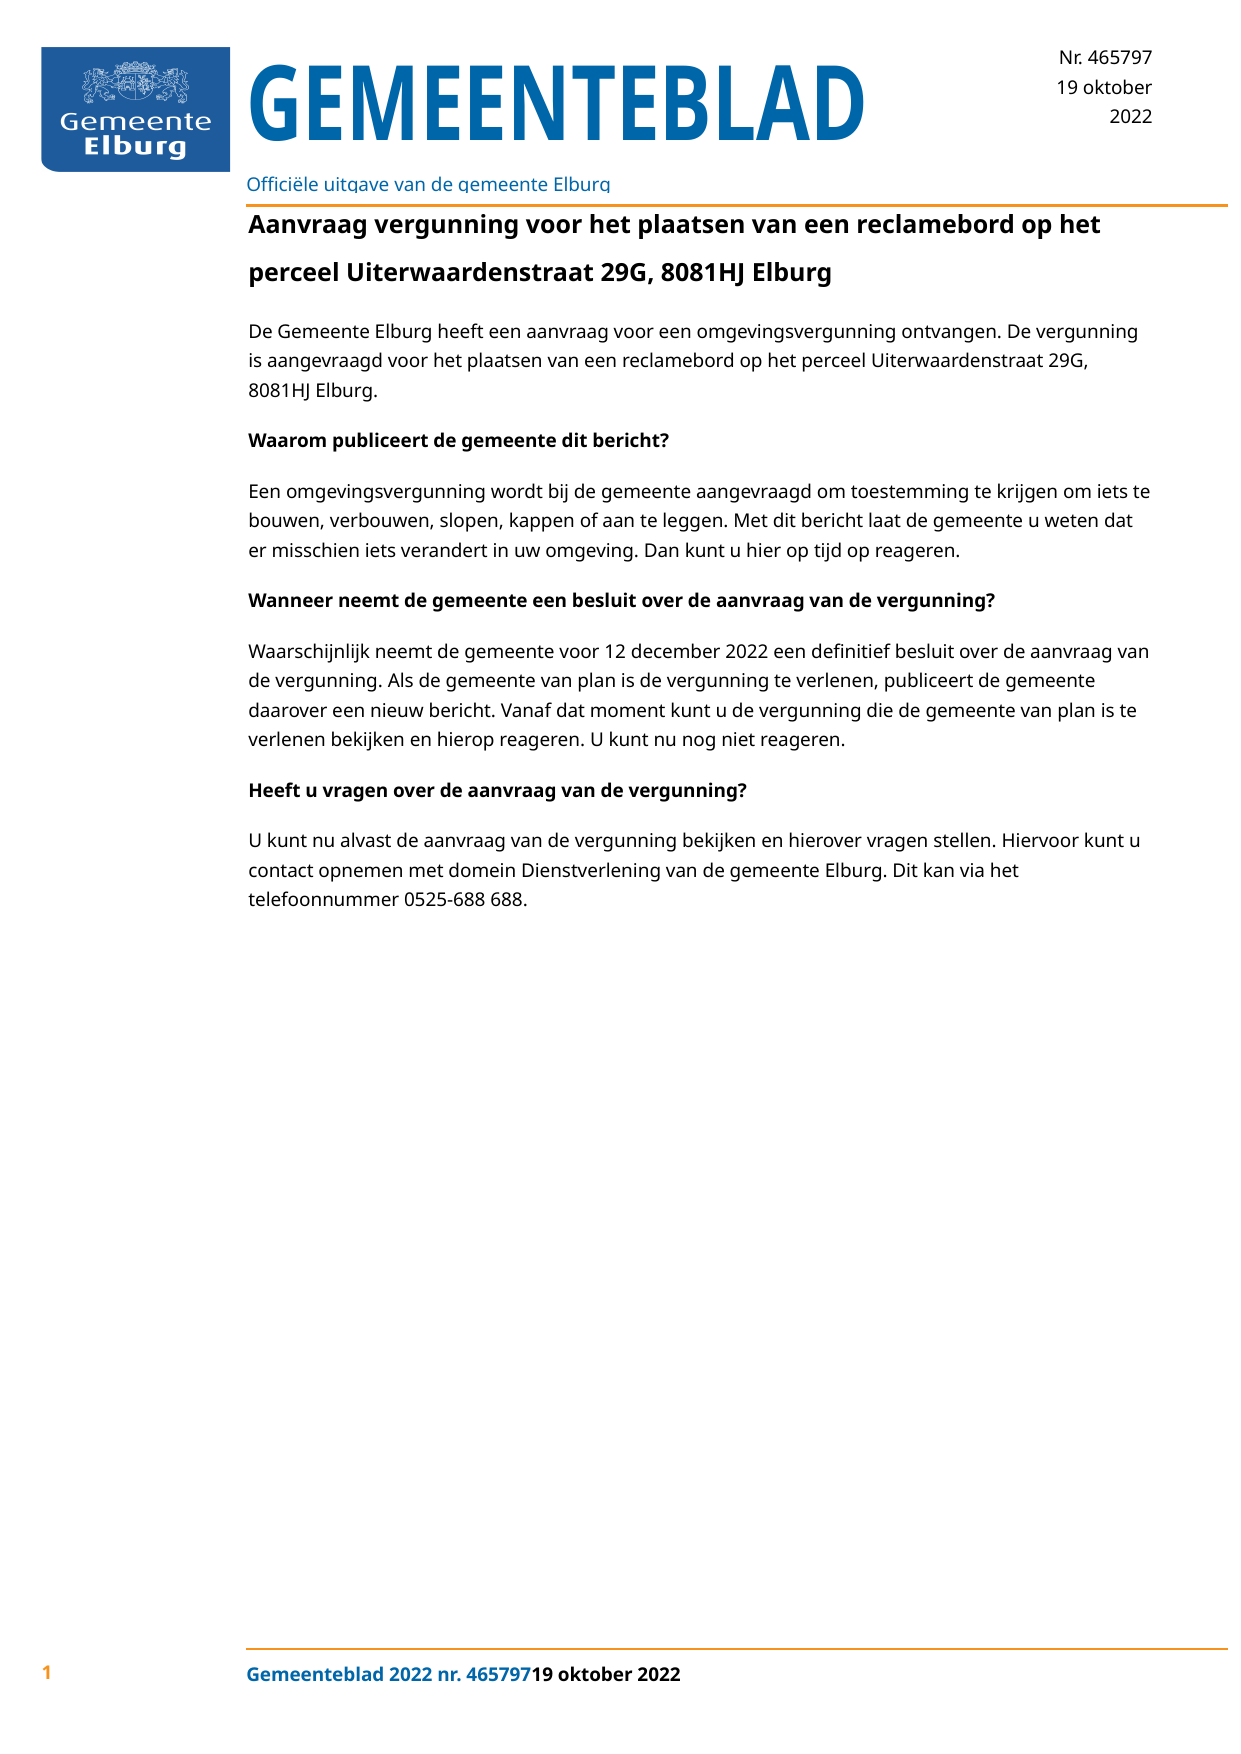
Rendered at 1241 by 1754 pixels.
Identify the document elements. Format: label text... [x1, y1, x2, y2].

picture [41, 47, 231, 172]
text Heeft u vragen over de aanvraag van de vergunning? [248, 777, 1152, 803]
text De Gemeente Elburg heeft een aanvraag voor een omgevingsvergunning ontvangen. De vergunning is aangevraagd voor het plaatsen van een reclamebord op het perceel Uiterwaardenstraat 29G, 8081HJ Elburg. [248, 318, 1152, 403]
text Wanneer neemt de gemeente een besluit over de aanvraag van de vergunning? [248, 587, 1152, 613]
text Waarschijnlijk neemt de gemeente voor 12 december 2022 een definitief besluit over de aanvraag van de vergunning. Als de gemeente van plan is de vergunning te verlenen, publiceert de gemeente daarover een nieuw bericht. Vanaf dat moment kunt u de vergunning die de gemeente van plan is te verlenen bekijken en hierop reageren. U kunt nu nog niet reageren. [248, 638, 1152, 752]
text Aanvraag vergunning voor het plaatsen van een reclamebord op het perceel Uiterwaardenstraat 29G, 8081HJ Elburg [248, 207, 1152, 288]
text Waarom publiceert de gemeente dit bericht? [248, 427, 1152, 453]
text Een omgevingsvergunning wordt bij de gemeente aangevraagd om toestemming te krijgen om iets te bouwen, verbouwen, slopen, kappen of aan te leggen. Met dit bericht laat de gemeente u weten dat er misschien iets verandert in uw omgeving. Dan kunt u hier op tijd op reageren. [248, 478, 1152, 563]
text U kunt nu alvast de aanvraag van de vergunning bekijken en hierover vragen stellen. Hiervoor kunt u contact opnemen met domein Dienstverlening van de gemeente Elburg. Dit kan via het telefoonnummer 0525-688 688. [248, 827, 1152, 912]
